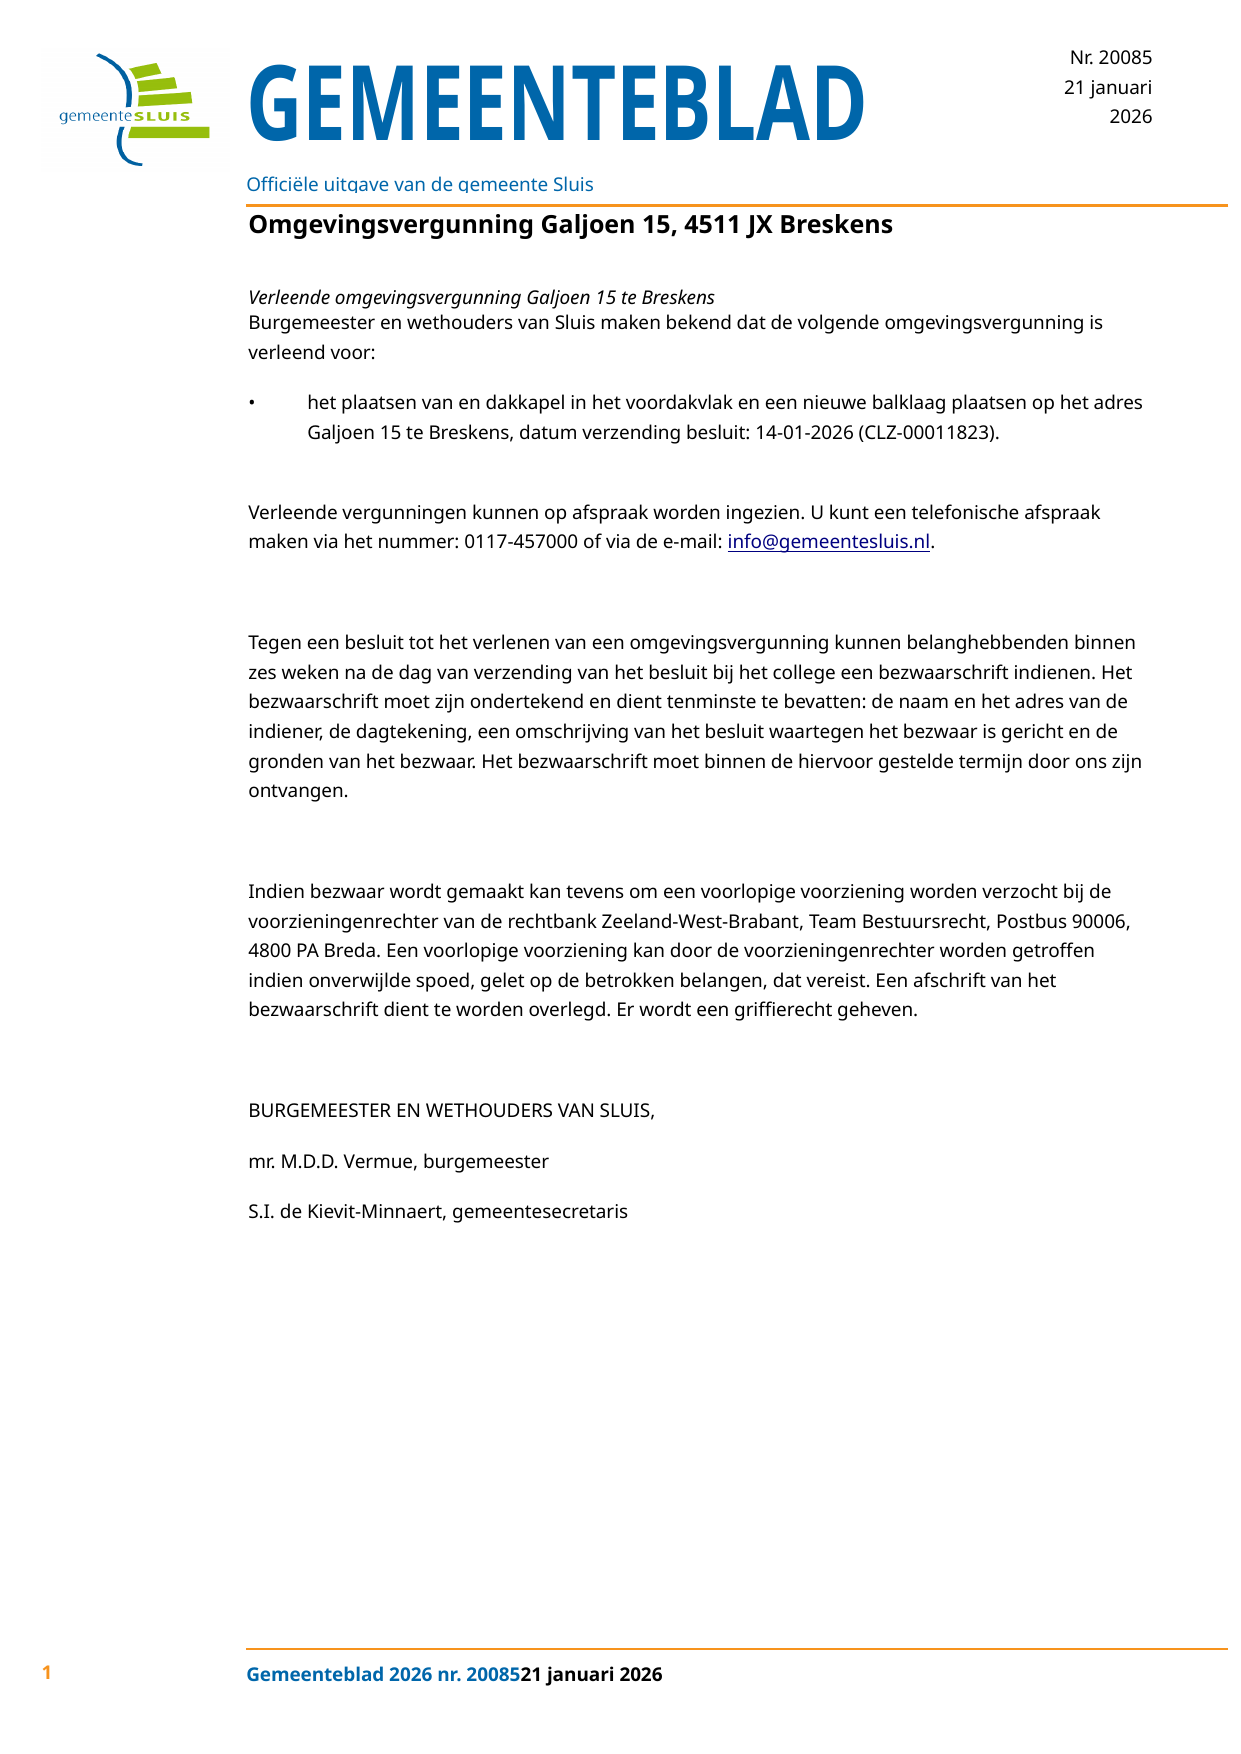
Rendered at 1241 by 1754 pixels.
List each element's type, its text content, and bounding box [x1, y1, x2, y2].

text Indien bezwaar wordt gemaakt kan tevens om een voorlopige voorziening worden verzocht bij de voorzieningenrechter van de rechtbank Zeeland-West-Brabant, Team Bestuursrecht, Postbus 90006, 4800 PA Breda. Een voorlopige voorziening kan door de voorzieningenrechter worden getroffen indien onverwijlde spoed, gelet op de betrokken belangen, dat vereist. Een afschrift van het bezwaarschrift dient te worden overlegd. Er wordt een griffierecht geheven. [248, 878, 1152, 1022]
text Verleende vergunningen kunnen op afspraak worden ingezien. U kunt een telefonische afspraak maken via het nummer: 0117-457000 of via de e-mail: info@gemeentesluis.nl. [248, 499, 1152, 554]
text Tegen een besluit tot het verlenen van een omgevingsvergunning kunnen belanghebbenden binnen zes weken na de dag van verzending van het besluit bij het college een bezwaarschrift indienen. Het bezwaarschrift moet zijn ondertekend en dient tenminste te bevatten: de naam en het adres van de indiener, de dagtekening, een omschrijving van het besluit waartegen het bezwaar is gericht en de gronden van het bezwaar. Het bezwaarschrift moet binnen de hiervoor gestelde termijn door ons zijn ontvangen. [248, 629, 1152, 803]
list het plaatsen van en dakkapel in het voordakvlak en een nieuwe balklaag plaatsen op het adres Galjoen 15 te Breskens, datum verzending besluit: 14-01-2026 (CLZ-00011823). [248, 389, 1152, 445]
text Burgemeester en wethouders van Sluis maken bekend dat de volgende omgevingsvergunning is verleend voor: [248, 309, 1152, 365]
text S.I. de Kievit-Minnaert, gemeentesecretaris [248, 1198, 1152, 1224]
picture [41, 47, 231, 172]
text Omgevingsvergunning Galjoen 15, 4511 JX Breskens [248, 207, 1152, 241]
text Verleende omgevingsvergunning Galjoen 15 te Breskens [248, 284, 1152, 309]
text BURGEMEESTER EN WETHOUDERS VAN SLUIS, [248, 1097, 1152, 1123]
text mr. M.D.D. Vermue, burgemeester [248, 1148, 1152, 1174]
